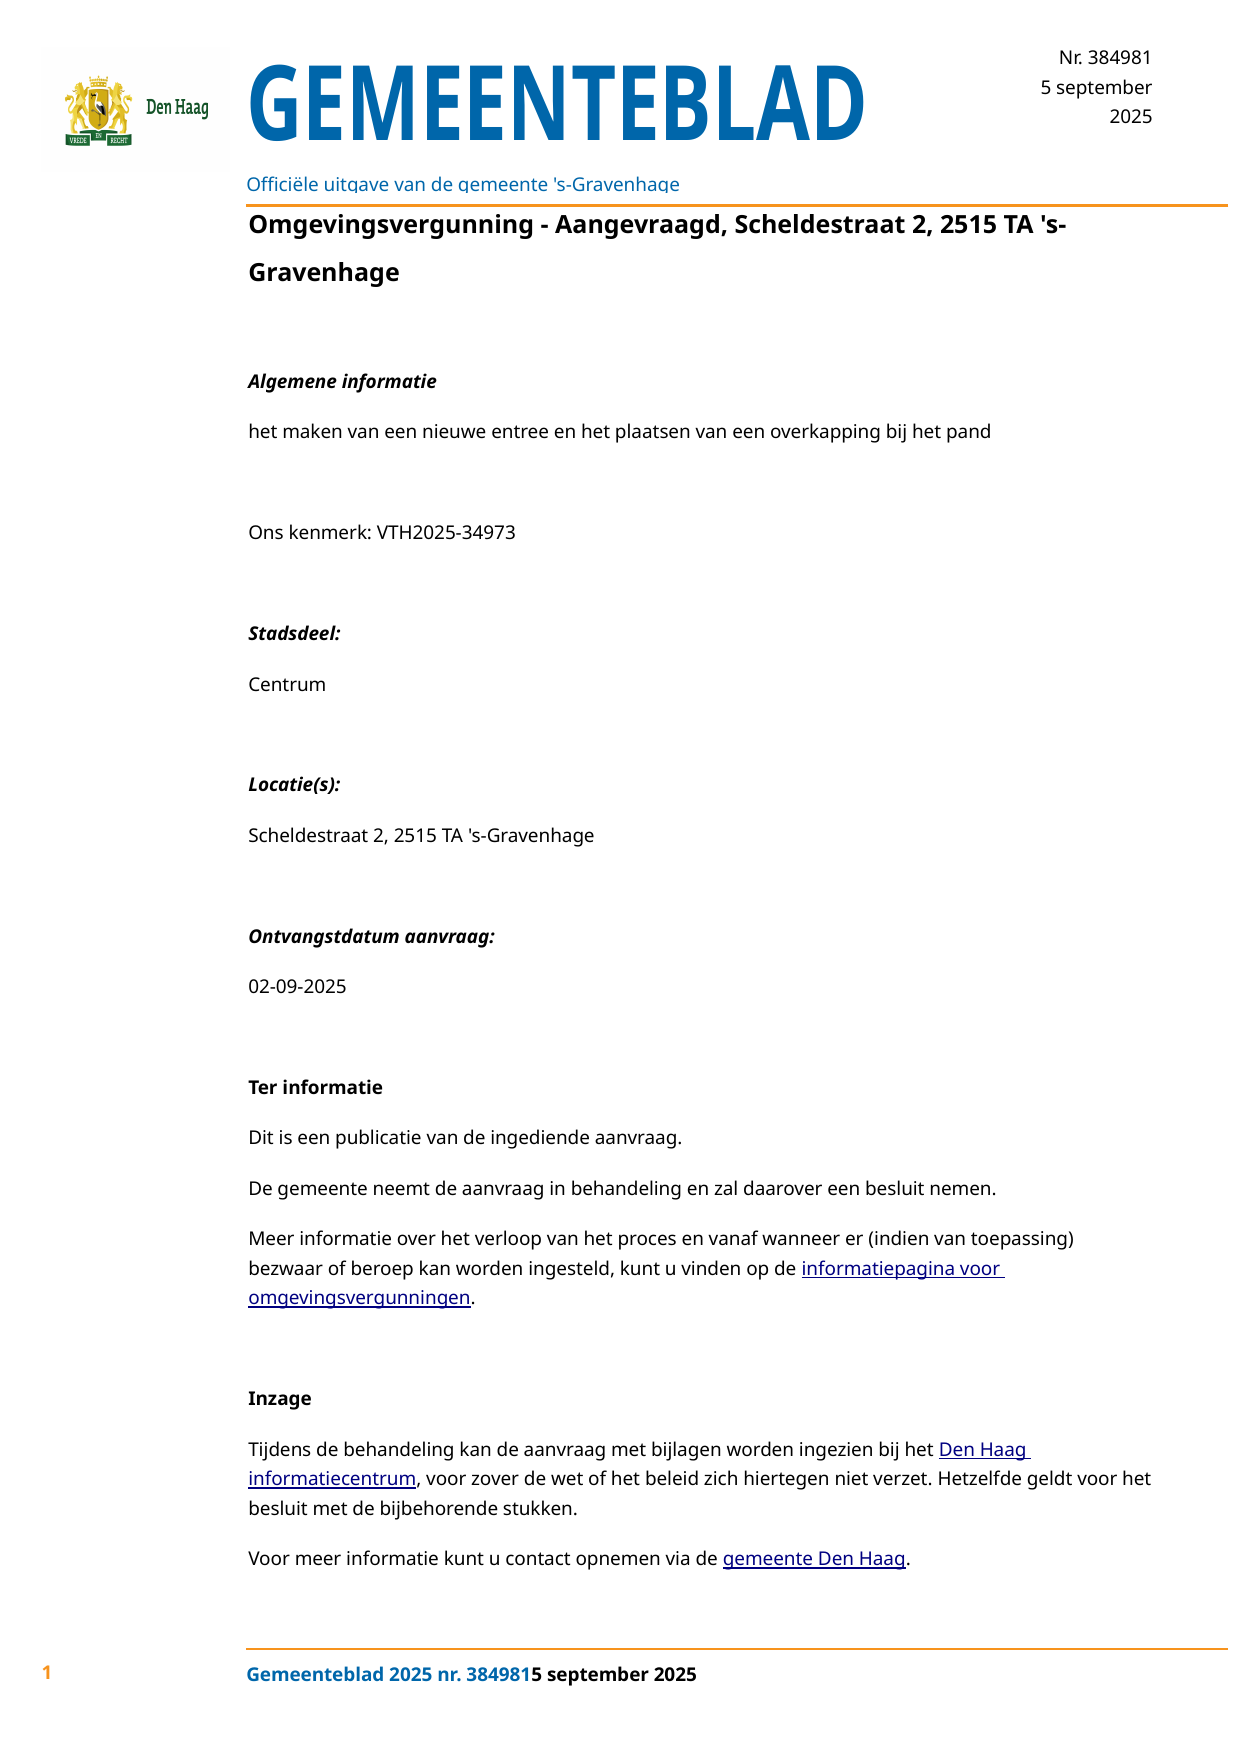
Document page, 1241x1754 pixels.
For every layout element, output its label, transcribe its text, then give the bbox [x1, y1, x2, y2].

text Dit is een publicatie van de ingediende aanvraag. [248, 1124, 1152, 1150]
text Centrum [248, 671, 1152, 697]
text Scheldestraat 2, 2515 TA 's-Gravenhage [248, 822, 1152, 848]
text De gemeente neemt de aanvraag in behandeling en zal daarover een besluit nemen. [248, 1175, 1152, 1201]
text het maken van een nieuwe entree en het plaatsen van een overkapping bij het pand [248, 419, 1152, 444]
text Locatie(s): [248, 772, 1152, 797]
text Voor meer informatie kunt u contact opnemen via de gemeente Den Haag. [248, 1545, 1152, 1571]
text Ontvangstdatum aanvraag: [248, 923, 1152, 949]
text Meer informatie over het verloop van het proces en vanaf wanneer er (indien van toepassing) bezwaar of beroep kan worden ingesteld, kunt u vinden op de informatiepagina voor omgevingsvergunningen. [248, 1225, 1152, 1310]
text Stadsdeel: [248, 620, 1152, 646]
text 02-09-2025 [248, 973, 1152, 999]
text Inzage [248, 1385, 1152, 1411]
text Omgevingsvergunning - Aangevraagd, Scheldestraat 2, 2515 TA 's-Gravenhage [248, 207, 1152, 288]
picture [41, 47, 231, 172]
text Algemene informatie [248, 368, 1152, 394]
text Ter informatie [248, 1074, 1152, 1100]
text Ons kenmerk: VTH2025-34973 [248, 519, 1152, 545]
text Tijdens de behandeling kan de aanvraag met bijlagen worden ingezien bij het Den Haag informatiecentrum, voor zover de wet of het beleid zich hiertegen niet verzet. Hetzelfde geldt voor het besluit met de bijbehorende stukken. [248, 1436, 1152, 1521]
